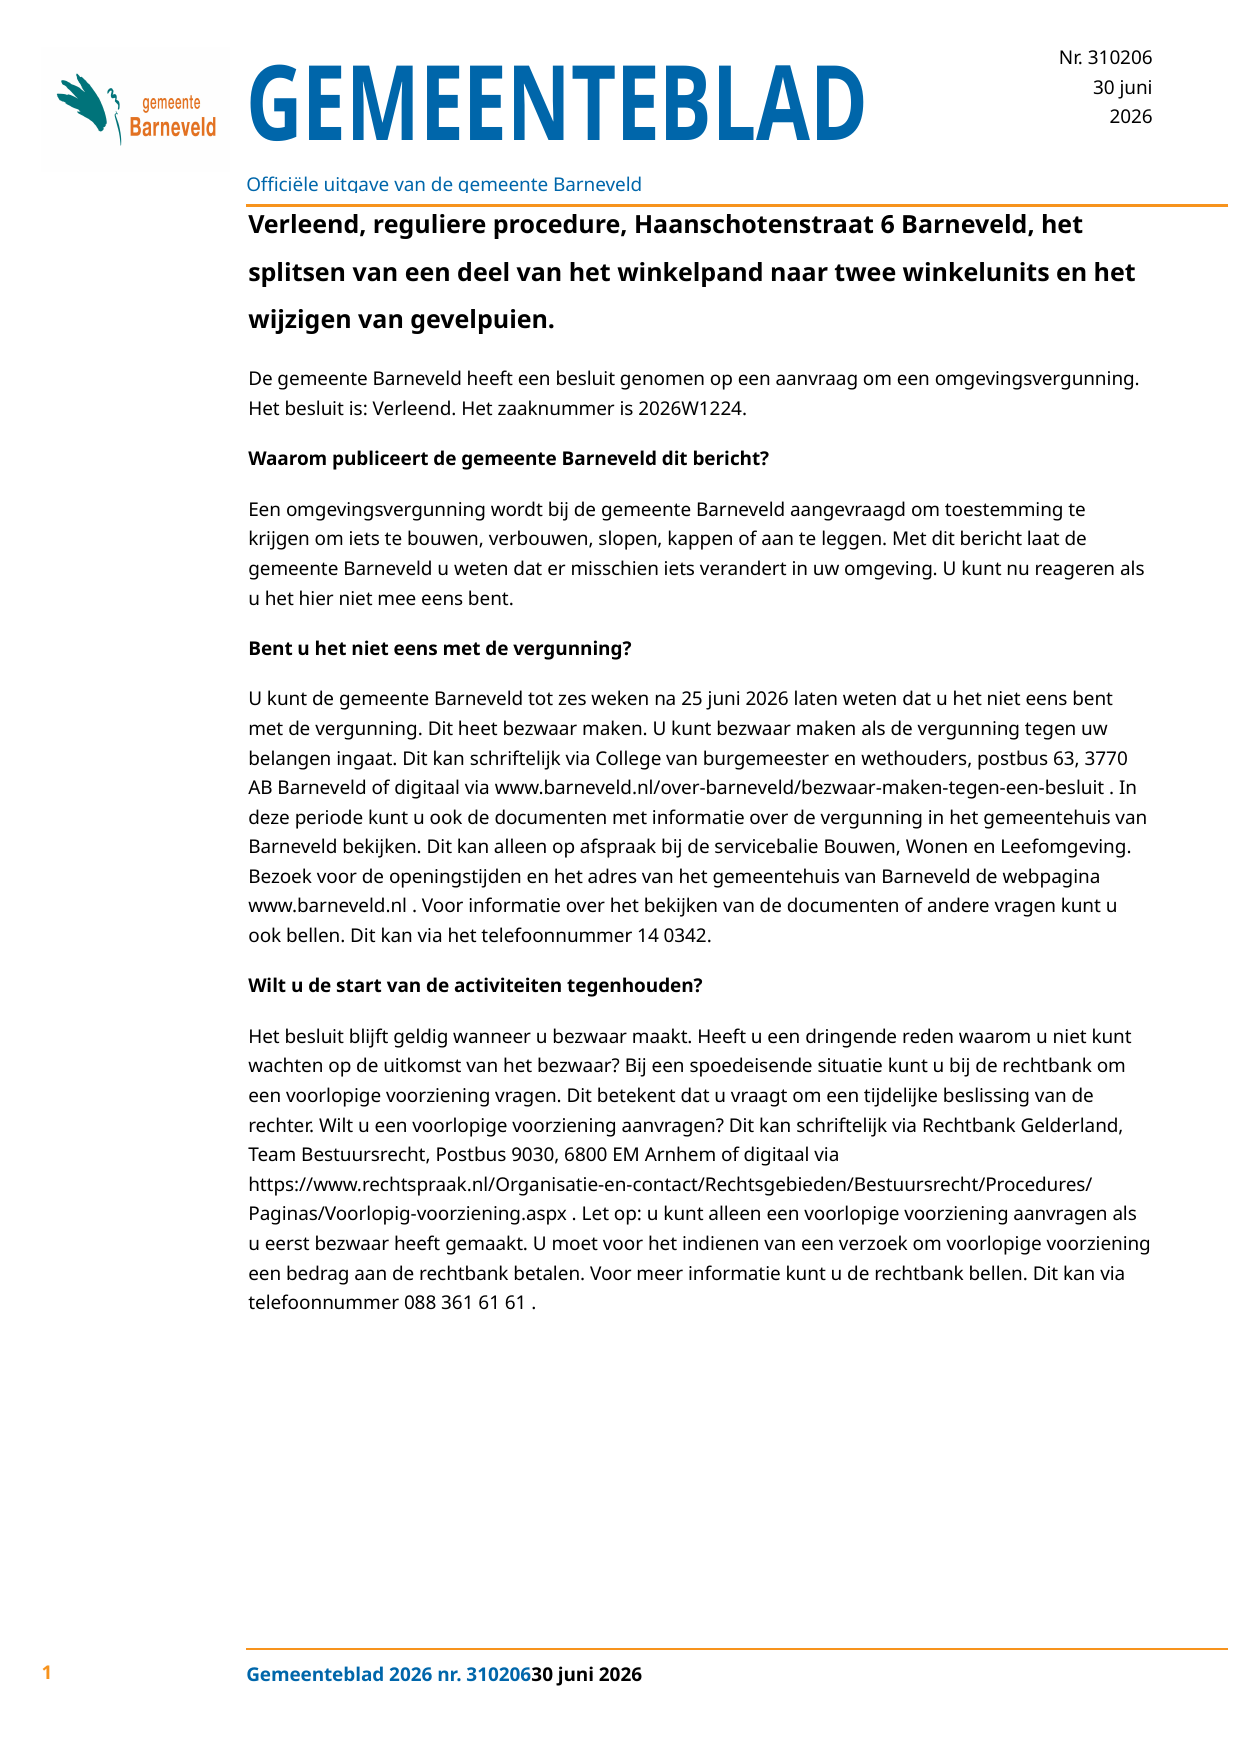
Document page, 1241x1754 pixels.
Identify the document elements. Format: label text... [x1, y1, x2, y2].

text Waarom publiceert de gemeente Barneveld dit bericht? [248, 446, 1152, 471]
picture [41, 47, 231, 172]
text Wilt u de start van de activiteiten tegenhouden? [248, 973, 1152, 998]
text Bent u het niet eens met de vergunning? [248, 635, 1152, 661]
text De gemeente Barneveld heeft een besluit genomen op een aanvraag om een omgevingsvergunning. Het besluit is: Verleend. Het zaaknummer is 2026W1224. [248, 366, 1152, 421]
text Een omgevingsvergunning wordt bij de gemeente Barneveld aangevraagd om toestemming te krijgen om iets te bouwen, verbouwen, slopen, kappen of aan te leggen. Met dit bericht laat de gemeente Barneveld u weten dat er misschien iets verandert in uw omgeving. U kunt nu reageren als u het hier niet mee eens bent. [248, 496, 1152, 610]
text Verleend, reguliere procedure, Haanschotenstraat 6 Barneveld, het splitsen van een deel van het winkelpand naar twee winkelunits en het wijzigen van gevelpuien. [248, 207, 1152, 336]
text U kunt de gemeente Barneveld tot zes weken na 25 juni 2026 laten weten dat u het niet eens bent met de vergunning. Dit heet bezwaar maken. U kunt bezwaar maken als de vergunning tegen uw belangen ingaat. Dit kan schriftelijk via College van burgemeester en wethouders, postbus 63, 3770 AB Barneveld of digitaal via www.barneveld.nl/over-barneveld/bezwaar-maken-tegen-een-besluit . In deze periode kunt u ook de documenten met informatie over de vergunning in het gemeentehuis van Barneveld bekijken. Dit kan alleen op afspraak bij de servicebalie Bouwen, Wonen en Leefomgeving. Bezoek voor de openingstijden en het adres van het gemeentehuis van Barneveld de webpagina www.barneveld.nl . Voor informatie over het bekijken van de documenten of andere vragen kunt u ook bellen. Dit kan via het telefoonnummer 14 0342. [248, 686, 1152, 948]
text Het besluit blijft geldig wanneer u bezwaar maakt. Heeft u een dringende reden waarom u niet kunt wachten op de uitkomst van het bezwaar? Bij een spoedeisende situatie kunt u bij de rechtbank om een voorlopige voorziening vragen. Dit betekent dat u vraagt om een tijdelijke beslissing van de rechter. Wilt u een voorlopige voorziening aanvragen? Dit kan schriftelijk via Rechtbank Gelderland, Team Bestuursrecht, Postbus 9030, 6800 EM Arnhem of digitaal via https://www.rechtspraak.nl/Organisatie-en-contact/Rechtsgebieden/Bestuursrecht/Procedures/Paginas/Voorlopig-voorziening.aspx . Let op: u kunt alleen een voorlopige voorziening aanvragen als u eerst bezwaar heeft gemaakt. U moet voor het indienen van een verzoek om voorlopige voorziening een bedrag aan de rechtbank betalen. Voor meer informatie kunt u de rechtbank bellen. Dit kan via telefoonnummer 088 361 61 61 . [248, 1023, 1152, 1315]
